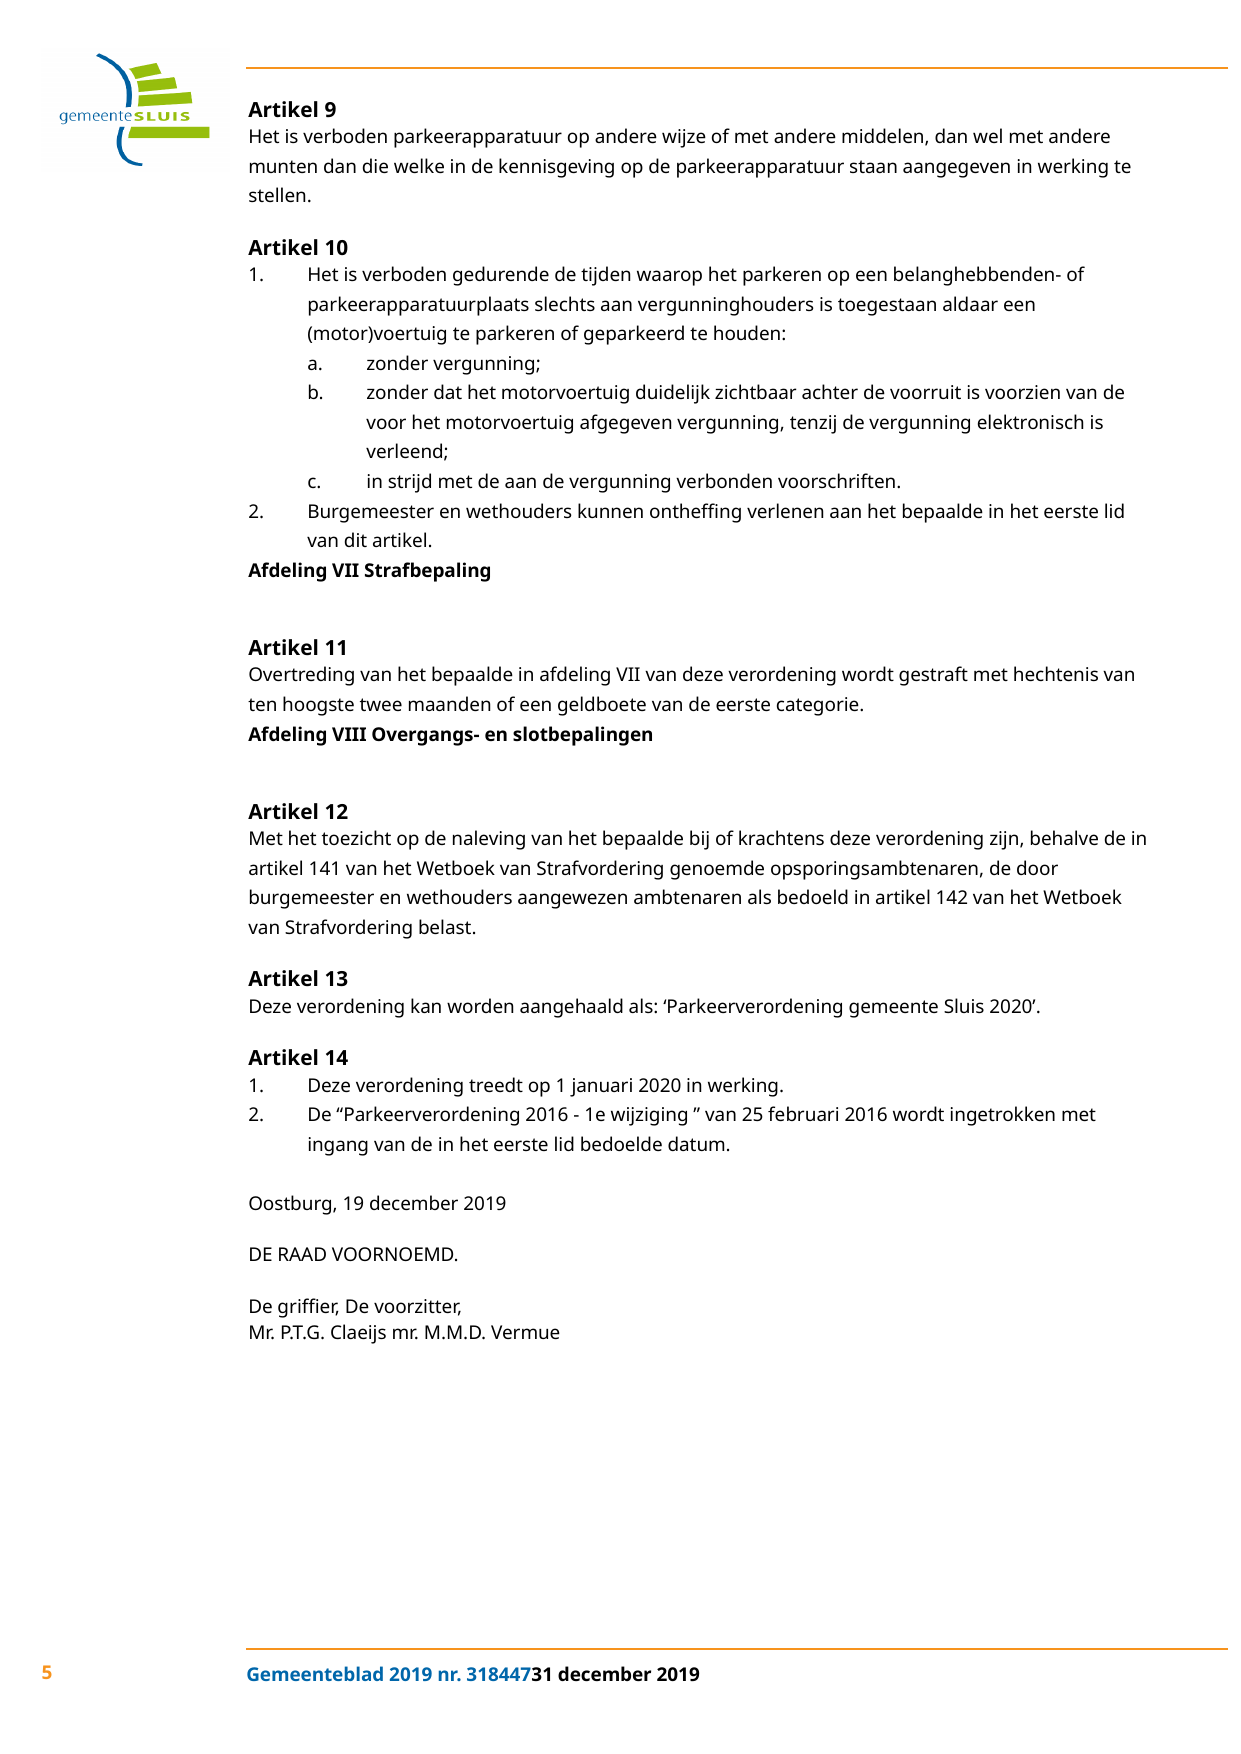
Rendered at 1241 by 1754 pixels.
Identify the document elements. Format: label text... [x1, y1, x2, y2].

text Afdeling VIII Overgangs- en slotbepalingen [248, 721, 1152, 747]
text DE RAAD VOORNOEMD. [248, 1242, 1152, 1267]
list Burgemeester en wethouders kunnen ontheffing verlenen aan het bepaalde in het eerste lid van dit artikel. [248, 498, 1152, 553]
list zonder dat het motorvoertuig duidelijk zichtbaar achter de voorruit is voorzien van de voor het motorvoertuig afgegeven vergunning, tenzij de vergunning elektronisch is verleend; [307, 379, 1152, 464]
text Artikel 12 [248, 797, 1152, 825]
text Artikel 9 [248, 95, 1152, 123]
text Artikel 11 [248, 633, 1152, 662]
list Deze verordening treedt op 1 januari 2020 in werking. [248, 1072, 1152, 1098]
text Overtreding van het bepaalde in afdeling VII van deze verordening wordt gestraft met hechtenis van ten hoogste twee maanden of een geldboete van de eerste categorie. [248, 662, 1152, 717]
text Het is verboden parkeerapparatuur op andere wijze of met andere middelen, dan wel met andere munten dan die welke in de kennisgeving op de parkeerapparatuur staan aangegeven in werking te stellen. [248, 123, 1152, 208]
text Afdeling VII Strafbepaling [248, 557, 1152, 583]
text Oostburg, 19 december 2019 [248, 1190, 1152, 1216]
list Het is verboden gedurende de tijden waarop het parkeren op een belanghebbenden- of parkeerapparatuurplaats slechts aan vergunninghouders is toegestaan aldaar een (motor)voertuig te parkeren of geparkeerd te houden: [248, 261, 1152, 346]
list zonder vergunning; [307, 350, 1152, 376]
text Artikel 10 [248, 233, 1152, 261]
picture [41, 47, 231, 172]
list in strijd met de aan de vergunning verbonden voorschriften. [307, 468, 1152, 494]
text Deze verordening kan worden aangehaald als: ‘Parkeerverordening gemeente Sluis 2020’. [248, 993, 1152, 1019]
list De “Parkeerverordening 2016 - 1e wijziging ” van 25 februari 2016 wordt ingetrokken met ingang van de in het eerste lid bedoelde datum. [248, 1101, 1152, 1157]
text Mr. P.T.G. Claeijs mr. M.M.D. Vermue [248, 1319, 1152, 1344]
text De griffier, De voorzitter, [248, 1293, 1152, 1319]
text Artikel 13 [248, 964, 1152, 993]
text Artikel 14 [248, 1043, 1152, 1072]
text Met het toezicht op de naleving van het bepaalde bij of krachtens deze verordening zijn, behalve de in artikel 141 van het Wetboek van Strafvordering genoemde opsporingsambtenaren, de door burgemeester en wethouders aangewezen ambtenaren als bedoeld in artikel 142 van het Wetboek van Strafvordering belast. [248, 825, 1152, 940]
